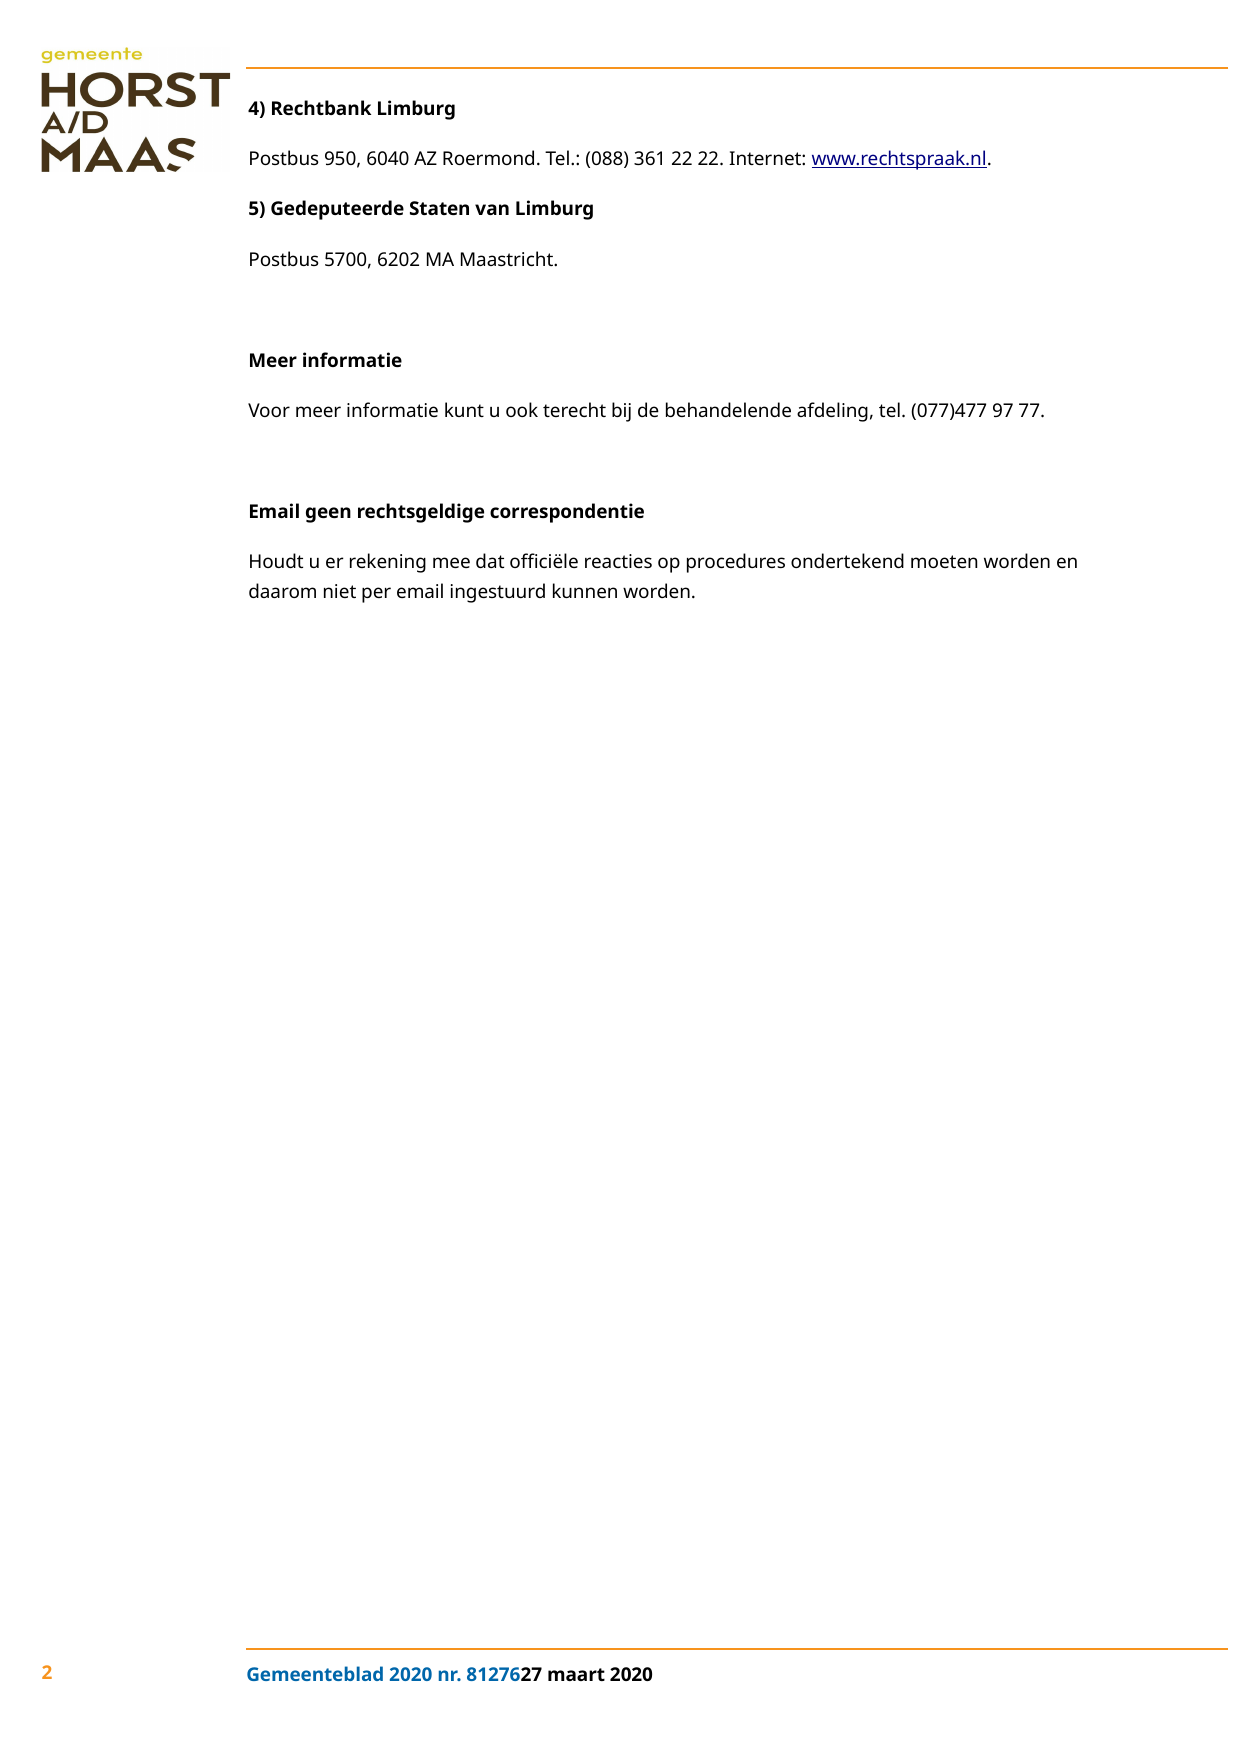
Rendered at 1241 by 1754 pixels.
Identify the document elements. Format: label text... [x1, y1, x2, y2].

text 5) Gedeputeerde Staten van Limburg [248, 196, 1152, 221]
text 4) Rechtbank Limburg [248, 95, 1152, 121]
text Houdt u er rekening mee dat officiële reacties op procedures ondertekend moeten worden en daarom niet per email ingestuurd kunnen worden. [248, 548, 1152, 604]
text Meer informatie [248, 347, 1152, 373]
text Postbus 5700, 6202 MA Maastricht. [248, 246, 1152, 272]
text Postbus 950, 6040 AZ Roermond. Tel.: (088) 361 22 22. Internet: www.rechtspraak.nl. [248, 145, 1152, 171]
picture [41, 47, 231, 172]
text Voor meer informatie kunt u ook terecht bij de behandelende afdeling, tel. (077)477 97 77. [248, 397, 1152, 423]
text Email geen rechtsgeldige correspondentie [248, 498, 1152, 524]
